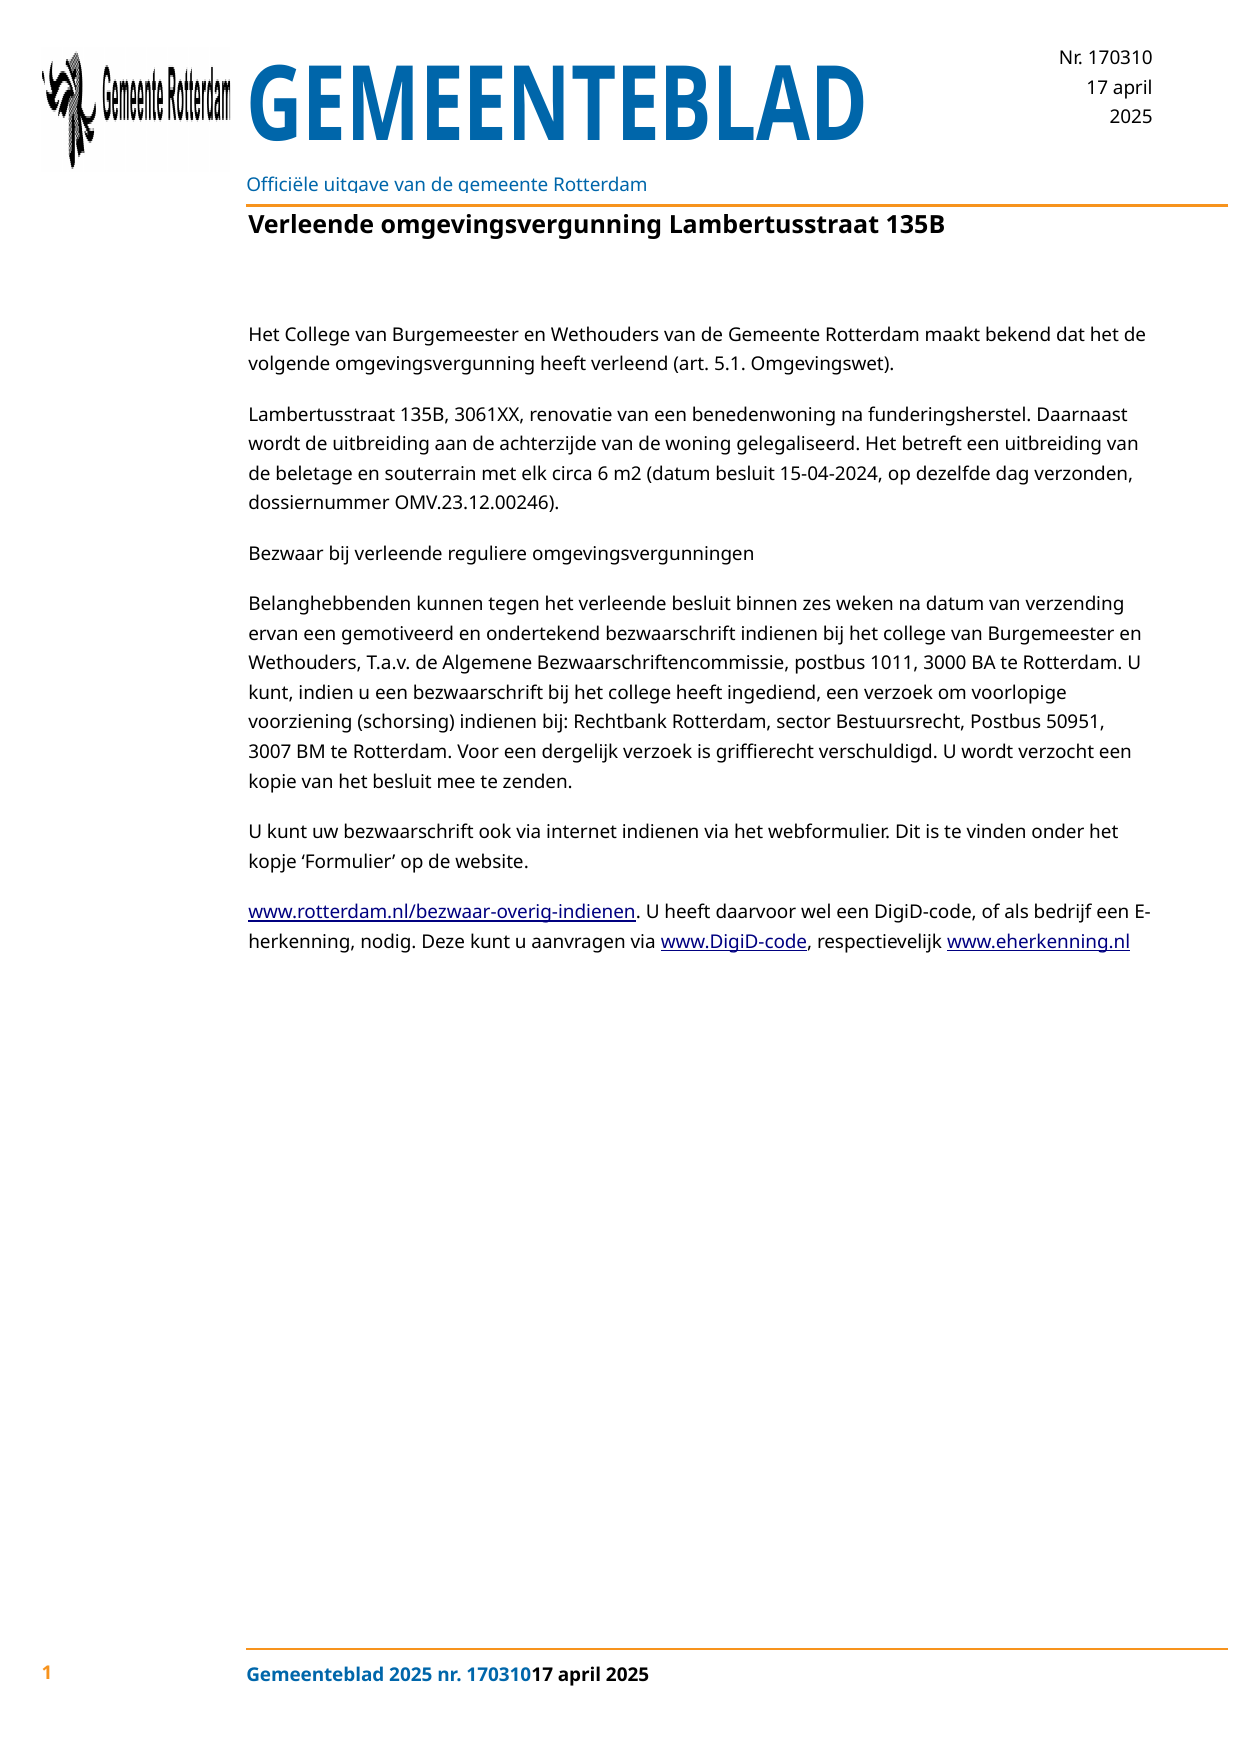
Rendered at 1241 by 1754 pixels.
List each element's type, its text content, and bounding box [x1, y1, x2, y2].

text Belanghebbenden kunnen tegen het verleende besluit binnen zes weken na datum van verzending ervan een gemotiveerd en ondertekend bezwaarschrift indienen bij het college van Burgemeester en Wethouders, T.a.v. de Algemene Bezwaarschriftencommissie, postbus 1011, 3000 BA te Rotterdam. U kunt, indien u een bezwaarschrift bij het college heeft ingediend, een verzoek om voorlopige voorziening (schorsing) indienen bij: Rechtbank Rotterdam, sector Bestuursrecht, Postbus 50951, 3007 BM te Rotterdam. Voor een dergelijk verzoek is griffierecht verschuldigd. U wordt verzocht een kopie van het besluit mee te zenden. [248, 590, 1152, 793]
text Het College van Burgemeester en Wethouders van de Gemeente Rotterdam maakt bekend dat het de volgende omgevingsvergunning heeft verleend (art. 5.1. Omgevingswet). [248, 321, 1152, 376]
picture [41, 47, 231, 172]
text Bezwaar bij verleende reguliere omgevingsvergunningen [248, 540, 1152, 566]
text Verleende omgevingsvergunning Lambertusstraat 135B [248, 207, 1152, 241]
text Lambertusstraat 135B, 3061XX, renovatie van een benedenwoning na funderingsherstel. Daarnaast wordt de uitbreiding aan de achterzijde van de woning gelegaliseerd. Het betreft een uitbreiding van de beletage en souterrain met elk circa 6 m2 (datum besluit 15-04-2024, op dezelfde dag verzonden, dossiernummer OMV.23.12.00246). [248, 401, 1152, 515]
text U kunt uw bezwaarschrift ook via internet indienen via het webformulier. Dit is te vinden onder het kopje ‘Formulier’ op de website. [248, 818, 1152, 873]
text www.rotterdam.nl/bezwaar-overig-indienen. U heeft daarvoor wel een DigiD-code, of als bedrijf een E-herkenning, nodig. Deze kunt u aanvragen via www.DigiD-code, respectievelijk www.eherkenning.nl [248, 898, 1152, 953]
